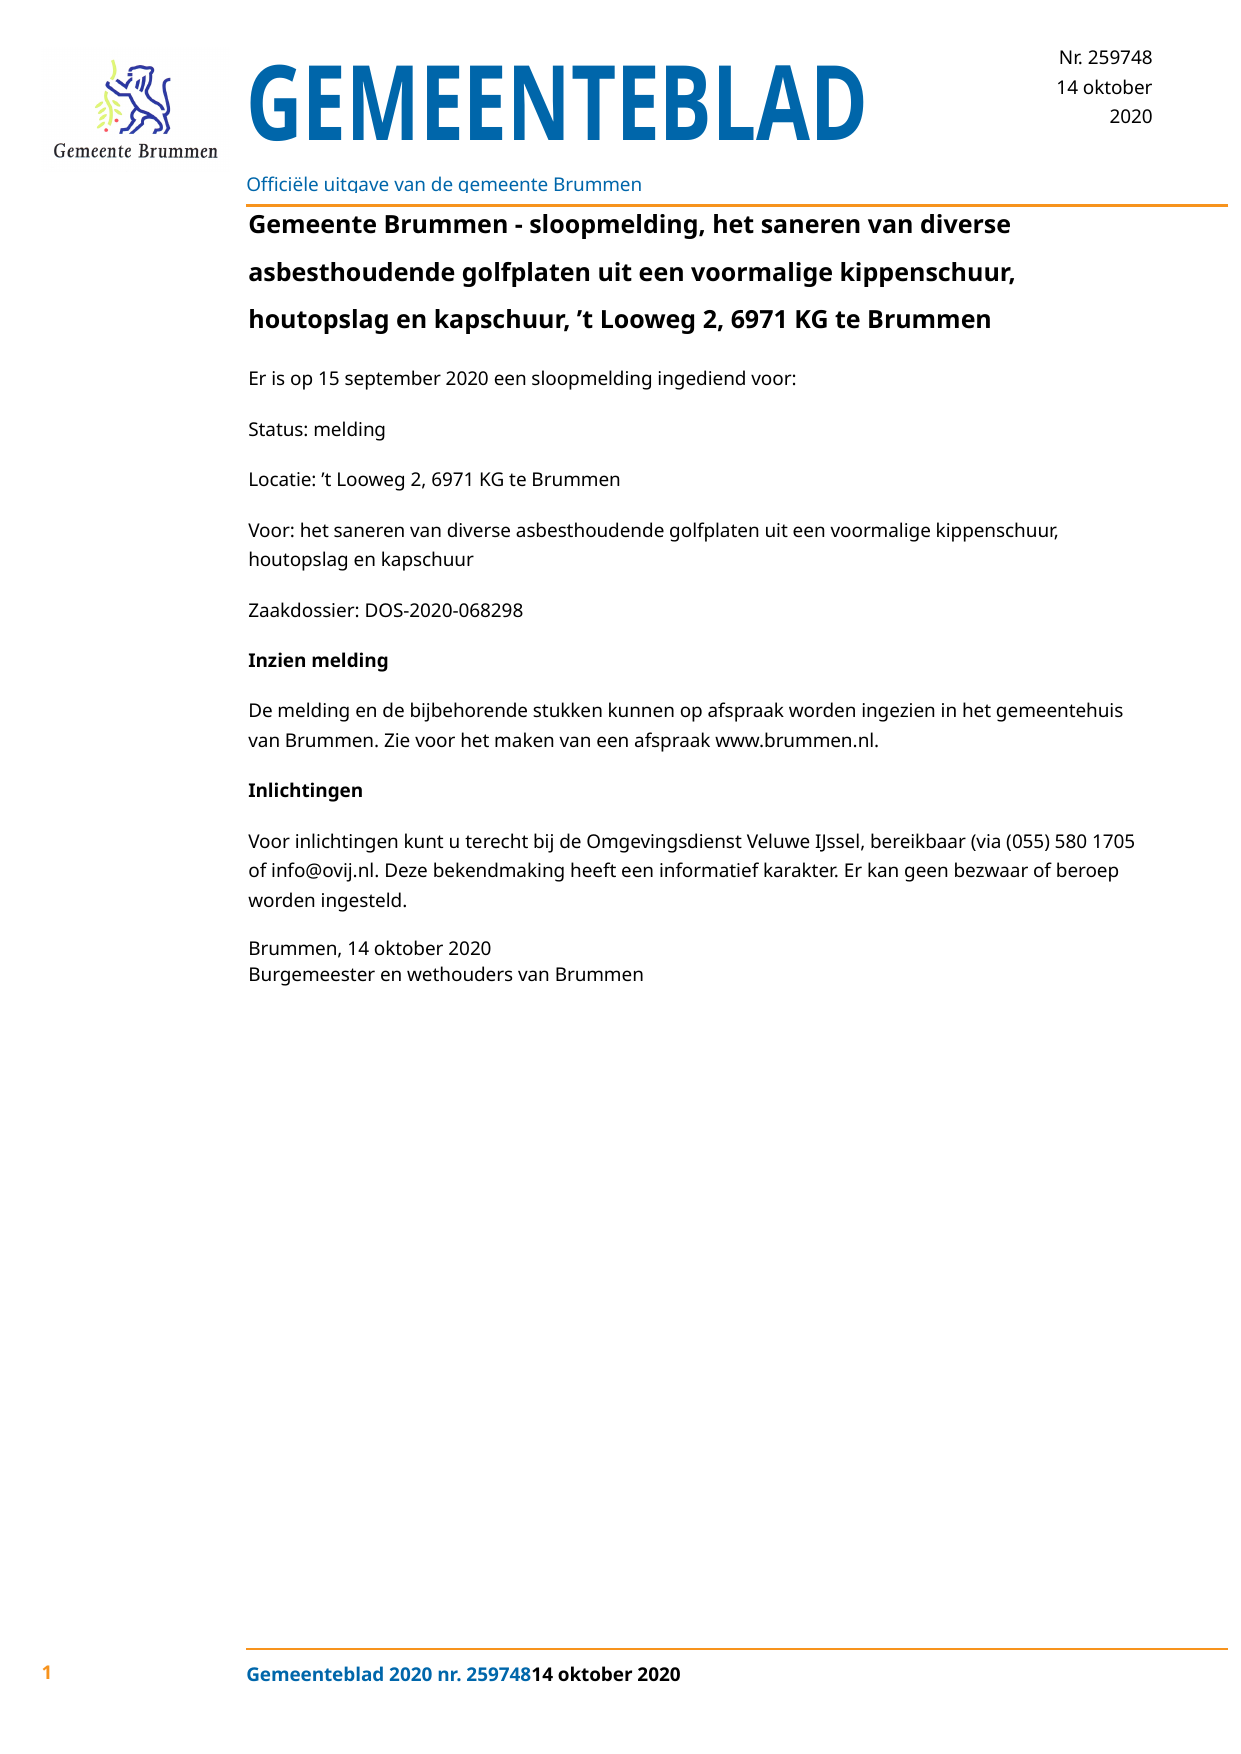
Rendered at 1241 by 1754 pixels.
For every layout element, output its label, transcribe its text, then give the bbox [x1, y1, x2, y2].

picture [41, 47, 231, 172]
text Voor inlichtingen kunt u terecht bij de Omgevingsdienst Veluwe IJssel, bereikbaar (via (055) 580 1705 of info@ovij.nl. Deze bekendmaking heeft een informatief karakter. Er kan geen bezwaar of beroep worden ingesteld. [248, 828, 1152, 913]
text Burgemeester en wethouders van Brummen [248, 961, 1152, 986]
text Voor: het saneren van diverse asbesthoudende golfplaten uit een voormalige kippenschuur, houtopslag en kapschuur [248, 517, 1152, 572]
text Gemeente Brummen - sloopmelding, het saneren van diverse asbesthoudende golfplaten uit een voormalige kippenschuur, houtopslag en kapschuur, ’t Looweg 2, 6971 KG te Brummen [248, 207, 1152, 336]
text Zaakdossier: DOS-2020-068298 [248, 597, 1152, 622]
text Inzien melding [248, 647, 1152, 673]
text Inlichtingen [248, 778, 1152, 803]
text De melding en de bijbehorende stukken kunnen op afspraak worden ingezien in het gemeentehuis van Brummen. Zie voor het maken van een afspraak www.brummen.nl. [248, 698, 1152, 753]
text Er is op 15 september 2020 een sloopmelding ingediend voor: [248, 366, 1152, 391]
text Status: melding [248, 416, 1152, 442]
text Brummen, 14 oktober 2020 [248, 935, 1152, 961]
text Locatie: ’t Looweg 2, 6971 KG te Brummen [248, 466, 1152, 492]
